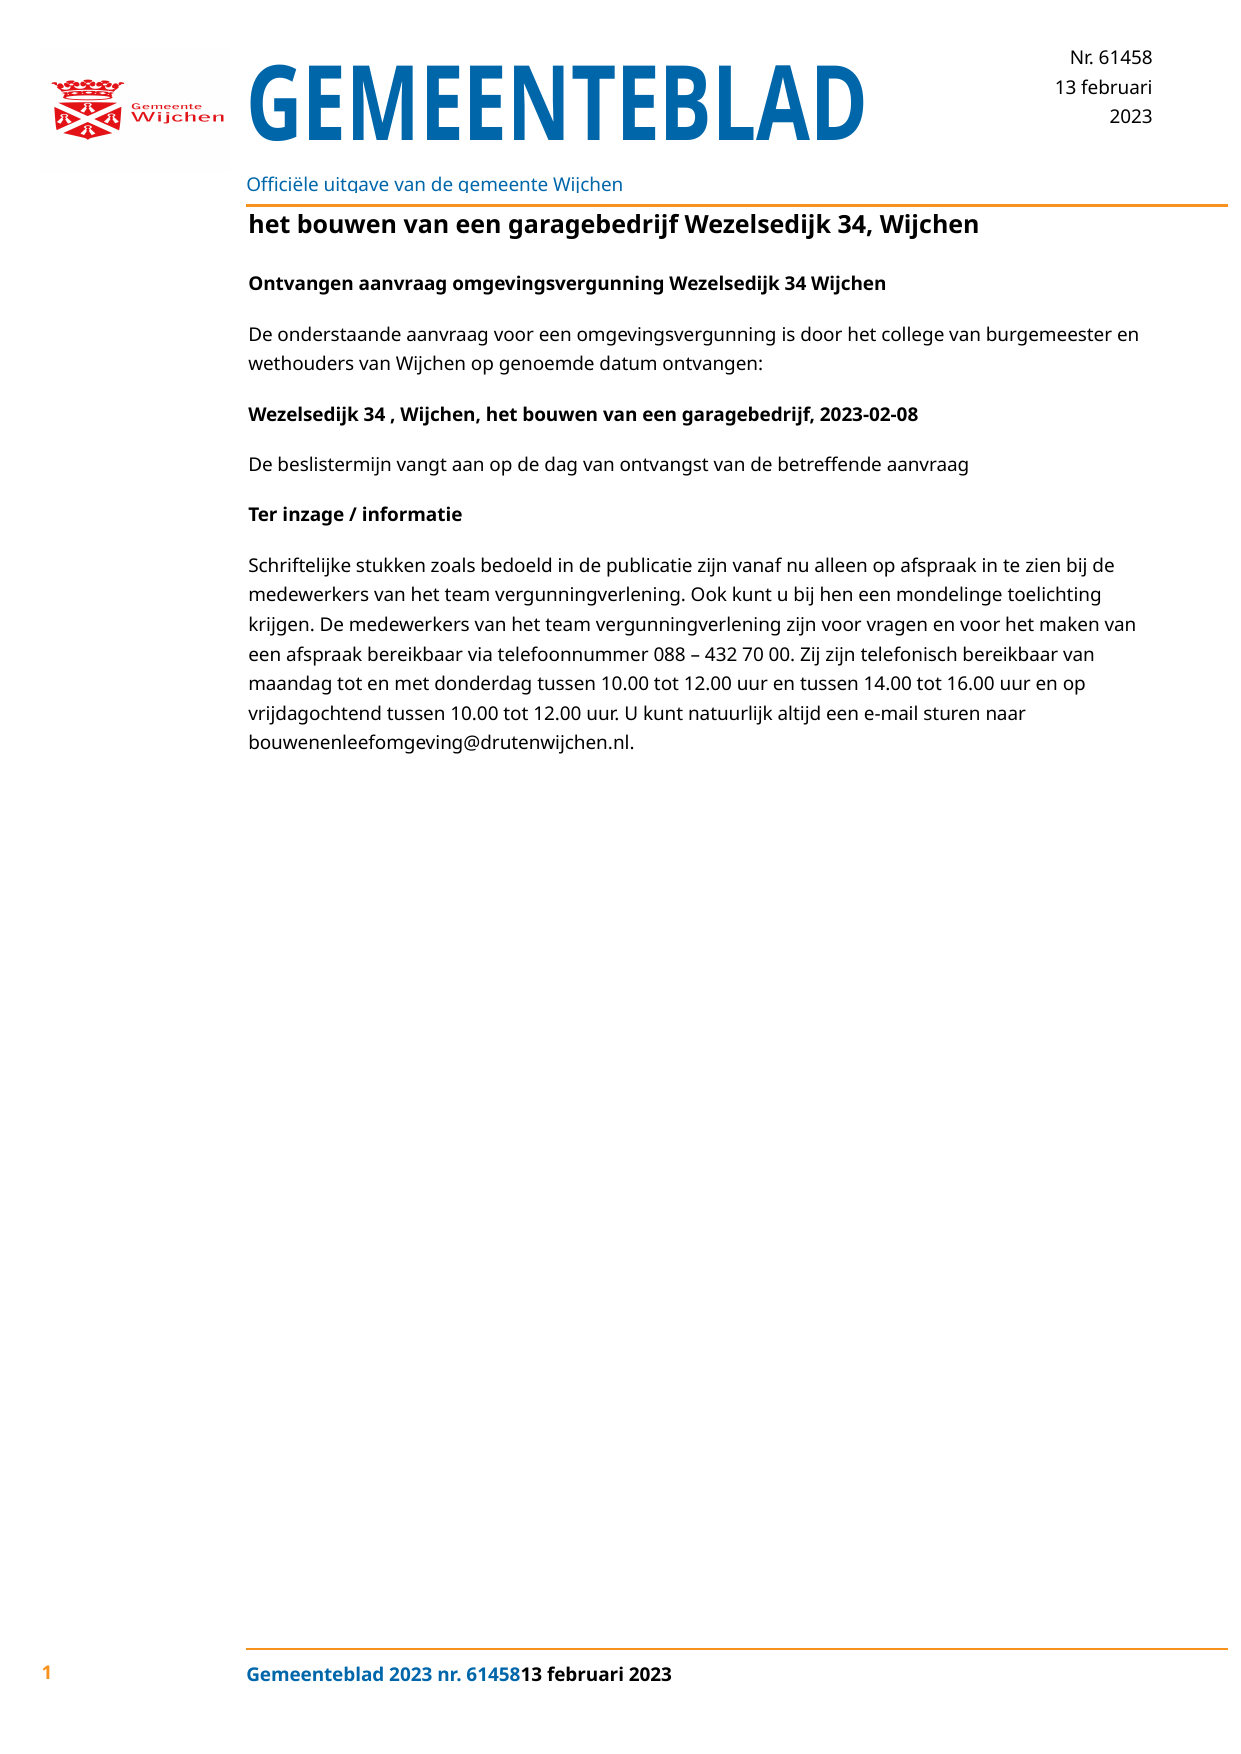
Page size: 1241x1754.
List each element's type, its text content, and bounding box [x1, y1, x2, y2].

text Ontvangen aanvraag omgevingsvergunning Wezelsedijk 34 Wijchen [248, 270, 1152, 296]
text De beslistermijn vangt aan op de dag van ontvangst van de betreffende aanvraag [248, 451, 1152, 477]
picture [41, 47, 231, 172]
text De onderstaande aanvraag voor een omgevingsvergunning is door het college van burgemeester en wethouders van Wijchen op genoemde datum ontvangen: [248, 321, 1152, 376]
text Ter inzage / informatie [248, 502, 1152, 527]
text Wezelsedijk 34 , Wijchen, het bouwen van een garagebedrijf, 2023-02-08 [248, 401, 1152, 426]
text het bouwen van een garagebedrijf Wezelsedijk 34, Wijchen [248, 207, 1152, 241]
text Schriftelijke stukken zoals bedoeld in de publicatie zijn vanaf nu alleen op afspraak in te zien bij de medewerkers van het team vergunningverlening. Ook kunt u bij hen een mondelinge toelichting krijgen. De medewerkers van het team vergunningverlening zijn voor vragen en voor het maken van een afspraak bereikbaar via telefoonnummer 088 – 432 70 00. Zij zijn telefonisch bereikbaar van maandag tot en met donderdag tussen 10.00 tot 12.00 uur en tussen 14.00 tot 16.00 uur en op vrijdagochtend tussen 10.00 tot 12.00 uur. U kunt natuurlijk altijd een e-mail sturen naar bouwenenleefomgeving@drutenwijchen.nl. [248, 552, 1152, 755]
